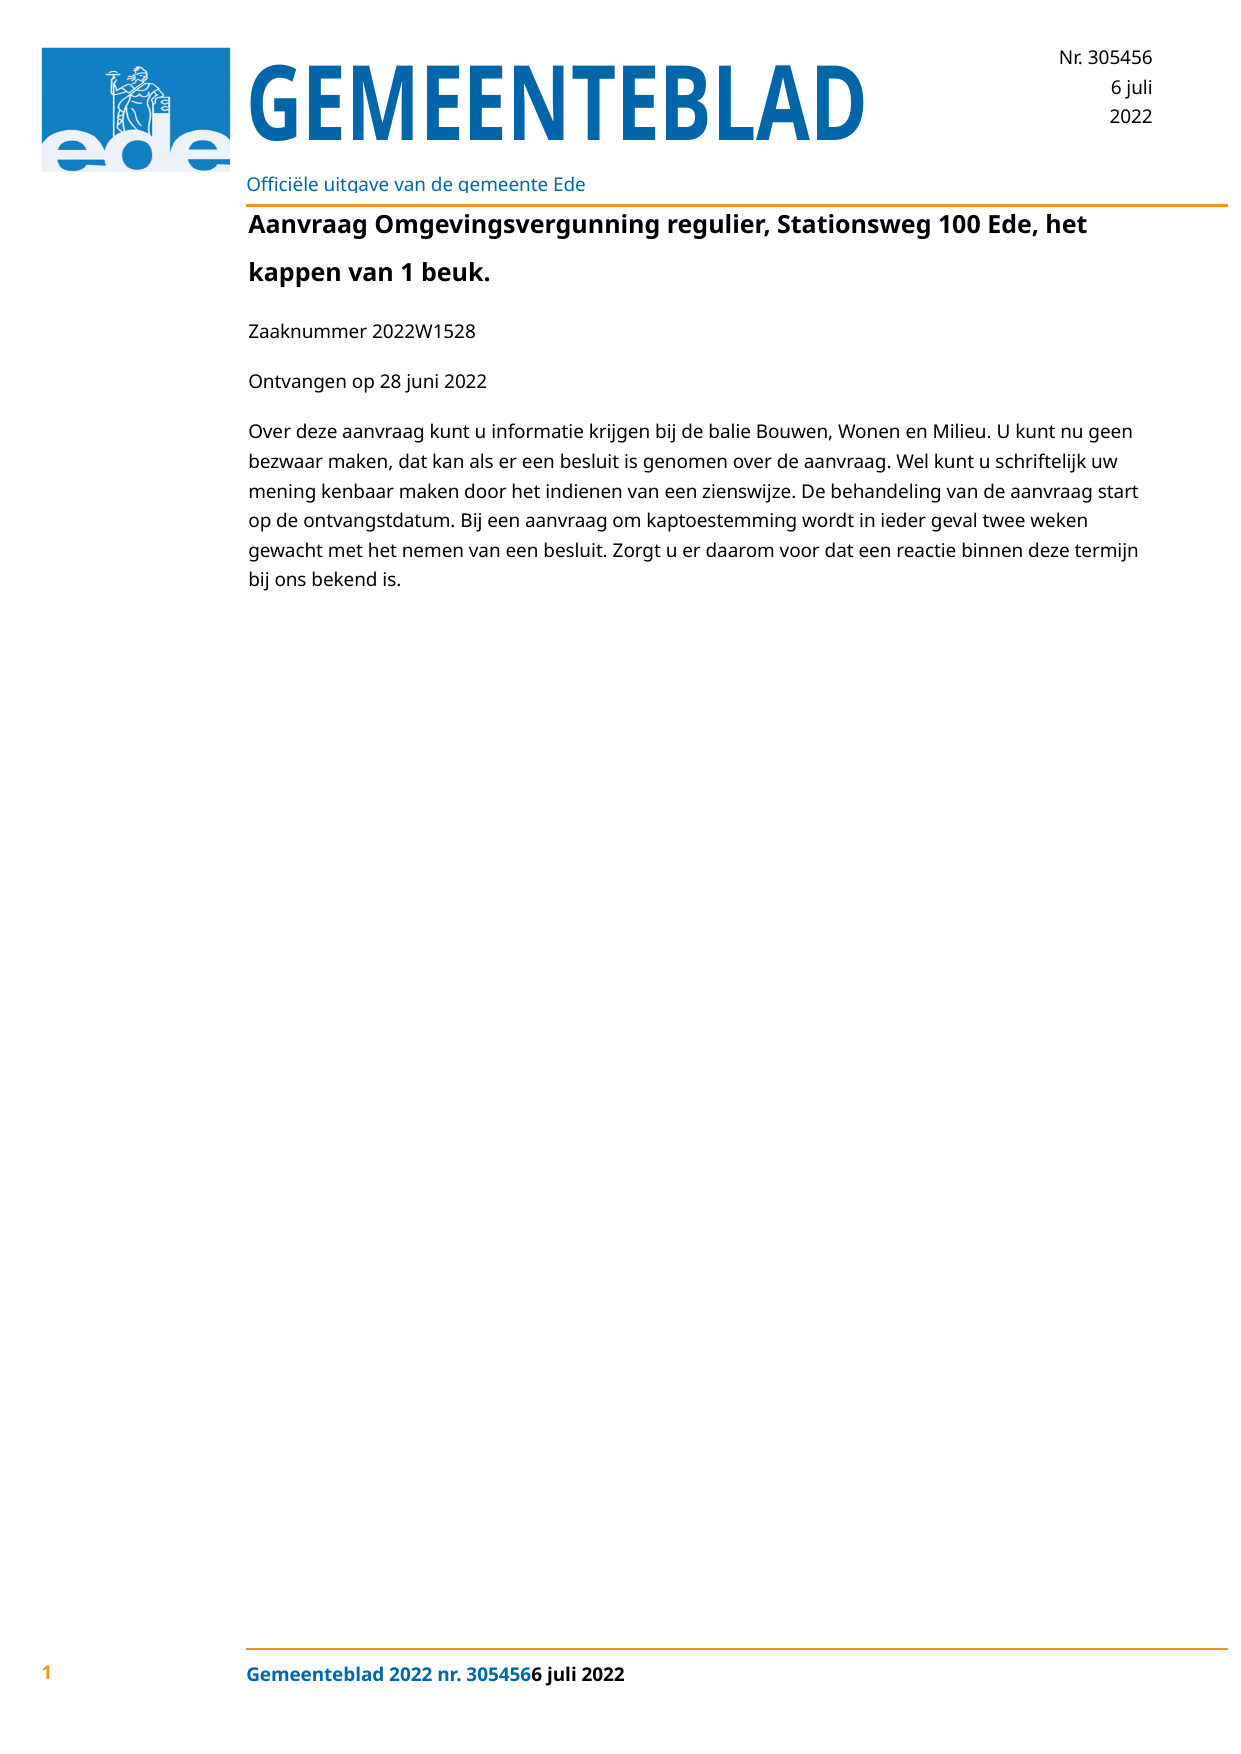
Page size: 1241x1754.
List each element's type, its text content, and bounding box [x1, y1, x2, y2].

text Aanvraag Omgevingsvergunning regulier, Stationsweg 100 Ede, het kappen van 1 beuk. [248, 207, 1152, 288]
text Over deze aanvraag kunt u informatie krijgen bij de balie Bouwen, Wonen en Milieu. U kunt nu geen bezwaar maken, dat kan als er een besluit is genomen over de aanvraag. Wel kunt u schriftelijk uw mening kenbaar maken door het indienen van een zienswijze. De behandeling van de aanvraag start op de ontvangstdatum. Bij een aanvraag om kaptoestemming wordt in ieder geval twee weken gewacht met het nemen van een besluit. Zorgt u er daarom voor dat een reactie binnen deze termijn bij ons bekend is. [248, 419, 1152, 592]
text Ontvangen op 28 juni 2022 [248, 368, 1152, 394]
text Zaaknummer 2022W1528 [248, 318, 1152, 344]
picture [41, 47, 231, 172]
